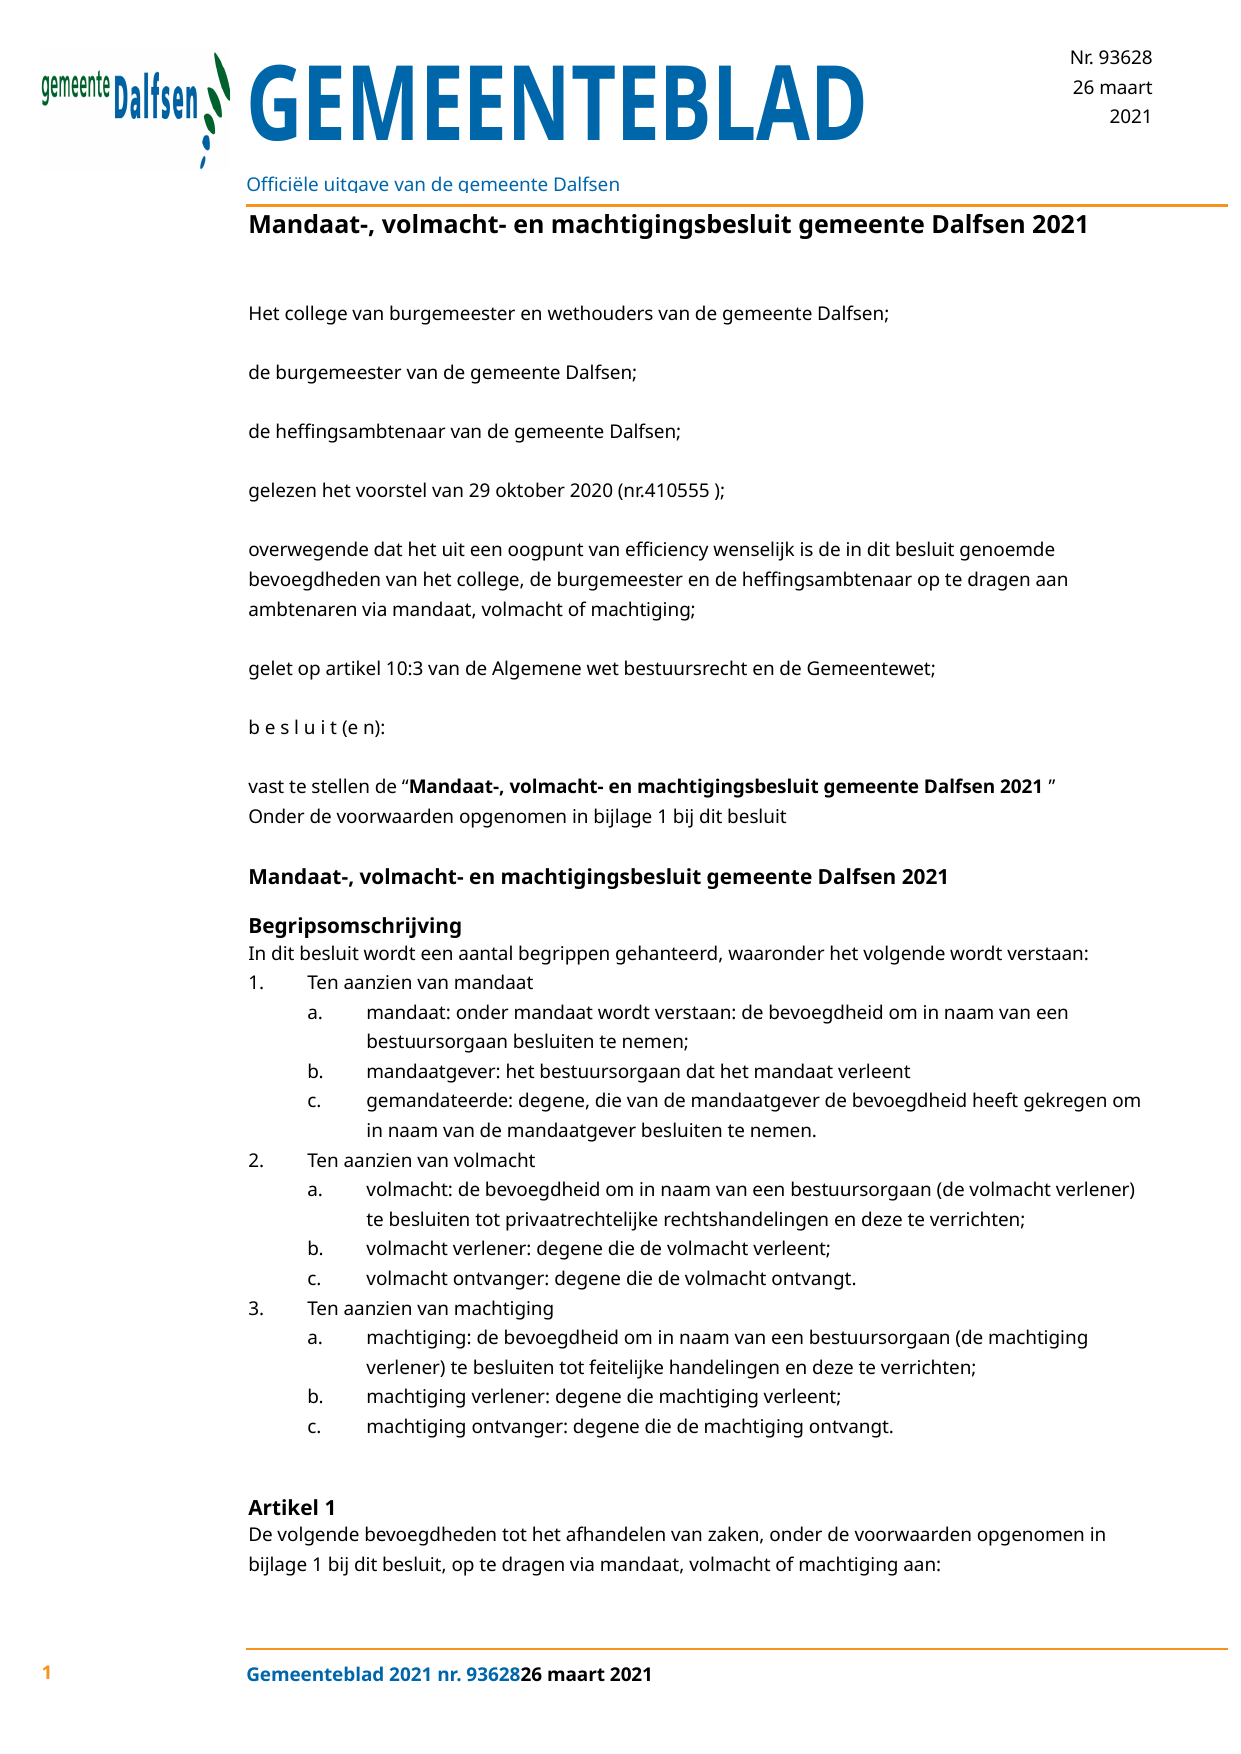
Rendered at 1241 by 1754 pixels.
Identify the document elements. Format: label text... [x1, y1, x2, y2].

text overwegende dat het uit een oogpunt van efficiency wenselijk is de in dit besluit genoemde bevoegdheden van het college, de burgemeester en de heffingsambtenaar op te dragen aan ambtenaren via mandaat, volmacht of machtiging; [248, 537, 1152, 621]
list Ten aanzien van machtiging [248, 1295, 1152, 1320]
list mandaatgever: het bestuursorgaan dat het mandaat verleent [307, 1058, 1152, 1084]
text Artikel 1 [248, 1493, 1152, 1521]
list machtiging verlener: degene die machtiging verleent; [307, 1383, 1152, 1409]
text Het college van burgemeester en wethouders van de gemeente Dalfsen; [248, 300, 1152, 326]
list volmacht verlener: degene die de volmacht verleent; [307, 1236, 1152, 1261]
text de heffingsambtenaar van de gemeente Dalfsen; [248, 418, 1152, 444]
text vast te stellen de “Mandaat-, volmacht- en machtigingsbesluit gemeente Dalfsen 2021 ” [248, 773, 1152, 799]
list Ten aanzien van mandaat [248, 969, 1152, 995]
text Mandaat-, volmacht- en machtigingsbesluit gemeente Dalfsen 2021 [248, 862, 1152, 890]
text Begripsomschrijving [248, 911, 1152, 940]
list volmacht: de bevoegdheid om in naam van een bestuursorgaan (de volmacht verlener) te besluiten tot privaatrechtelijke rechtshandelingen en deze te verrichten; [307, 1176, 1152, 1232]
list gemandateerde: degene, die van de mandaatgever de bevoegdheid heeft gekregen om in naam van de mandaatgever besluiten te nemen. [307, 1088, 1152, 1143]
picture [41, 47, 231, 172]
list volmacht ontvanger: degene die de volmacht ontvangt. [307, 1265, 1152, 1291]
text de burgemeester van de gemeente Dalfsen; [248, 359, 1152, 385]
text In dit besluit wordt een aantal begrippen gehanteerd, waaronder het volgende wordt verstaan: [248, 940, 1152, 965]
text De volgende bevoegdheden tot het afhandelen van zaken, onder de voorwaarden opgenomen in bijlage 1 bij dit besluit, op te dragen via mandaat, volmacht of machtiging aan: [248, 1521, 1152, 1577]
list Ten aanzien van volmacht [248, 1147, 1152, 1172]
list machtiging: de bevoegdheid om in naam van een bestuursorgaan (de machtiging verlener) te besluiten tot feitelijke handelingen en deze te verrichten; [307, 1324, 1152, 1379]
list machtiging ontvanger: degene die de machtiging ontvangt. [307, 1413, 1152, 1439]
text gelezen het voorstel van 29 oktober 2020 (nr.410555 ); [248, 477, 1152, 503]
text gelet op artikel 10:3 van de Algemene wet bestuursrecht en de Gemeentewet; [248, 655, 1152, 681]
text b e s l u i t (e n): [248, 714, 1152, 740]
text Onder de voorwaarden opgenomen in bijlage 1 bij dit besluit [248, 803, 1152, 828]
text Mandaat-, volmacht- en machtigingsbesluit gemeente Dalfsen 2021 [248, 207, 1152, 241]
list mandaat: onder mandaat wordt verstaan: de bevoegdheid om in naam van een bestuursorgaan besluiten te nemen; [307, 999, 1152, 1054]
